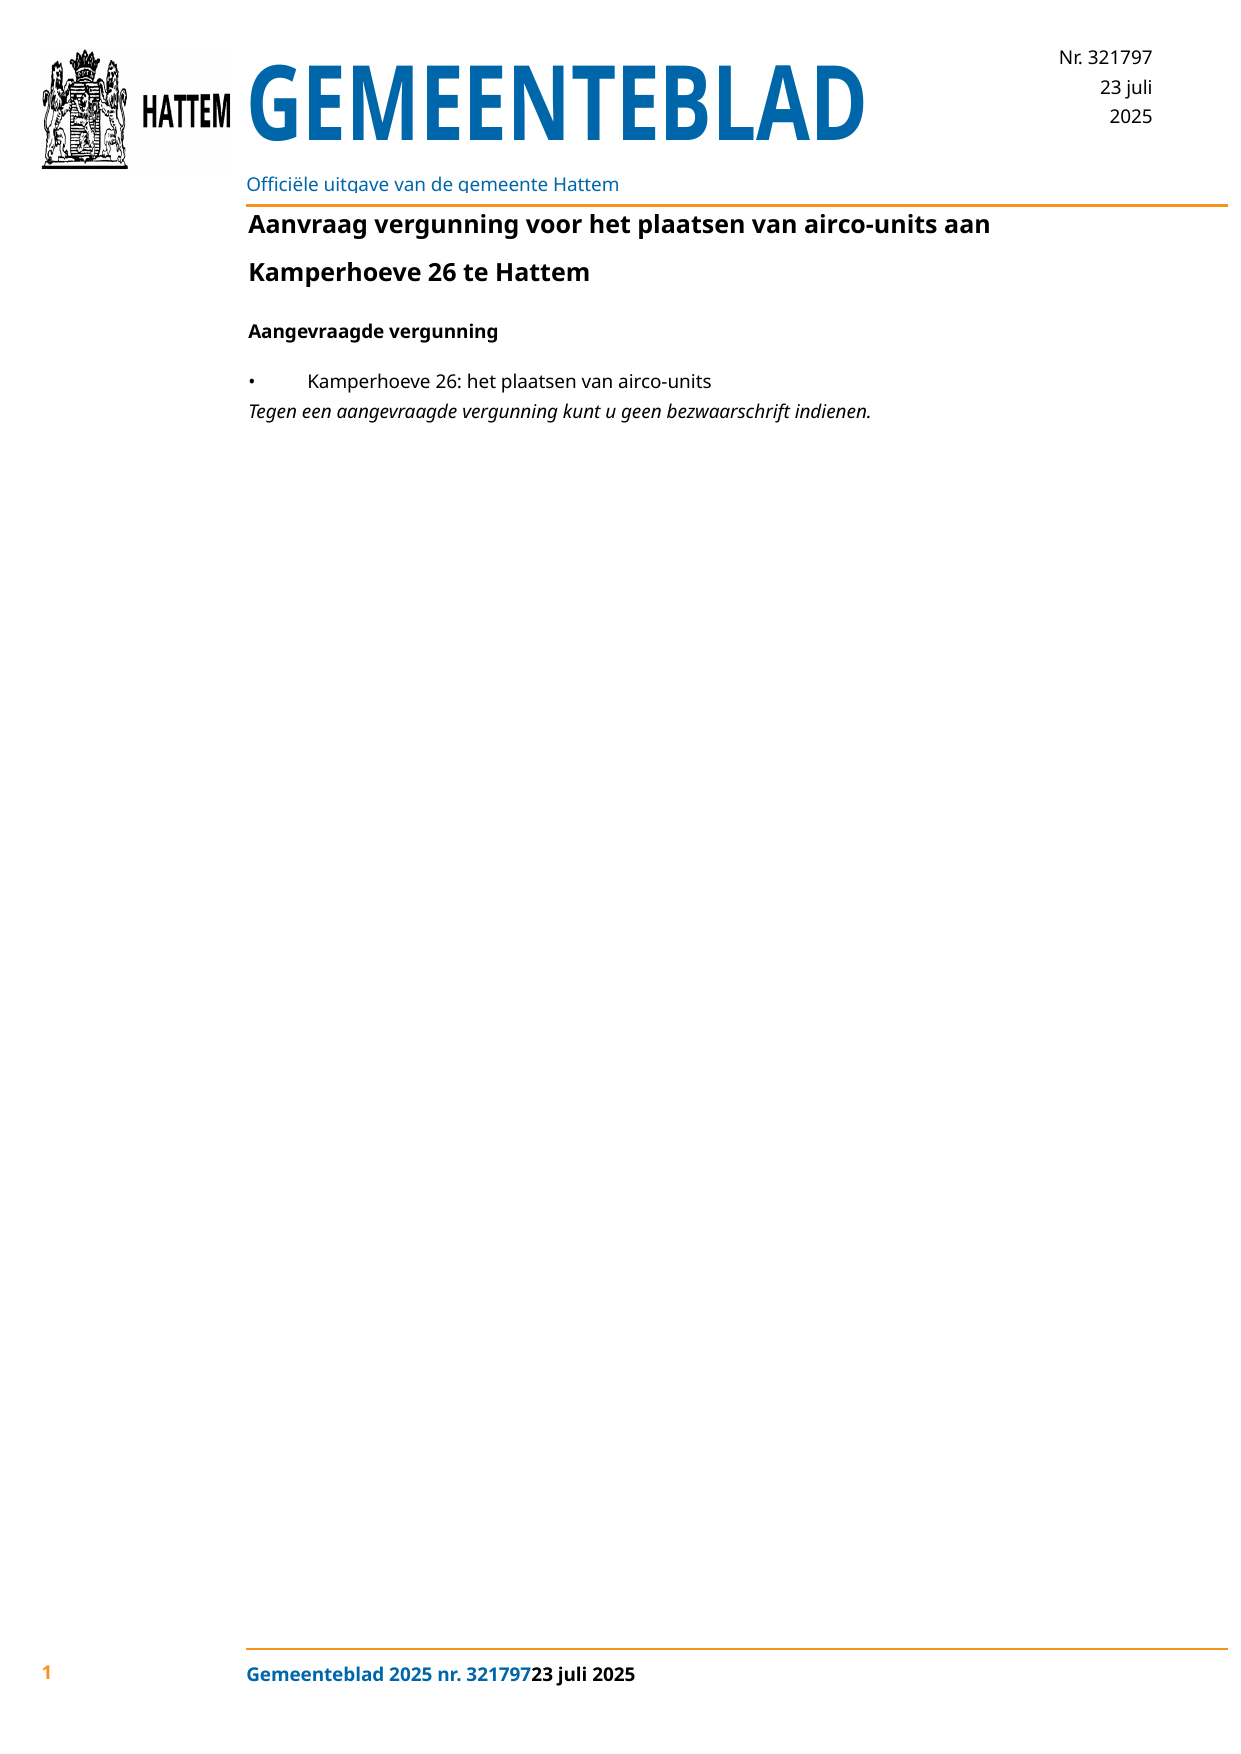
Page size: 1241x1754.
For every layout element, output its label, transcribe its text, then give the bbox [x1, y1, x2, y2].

list Kamperhoeve 26: het plaatsen van airco-units [248, 368, 1152, 394]
text Aangevraagde vergunning [248, 318, 1152, 344]
picture [41, 47, 231, 172]
text Aanvraag vergunning voor het plaatsen van airco-units aan Kamperhoeve 26 te Hattem [248, 207, 1152, 288]
text Tegen een aangevraagde vergunning kunt u geen bezwaarschrift indienen. [248, 398, 1152, 424]
